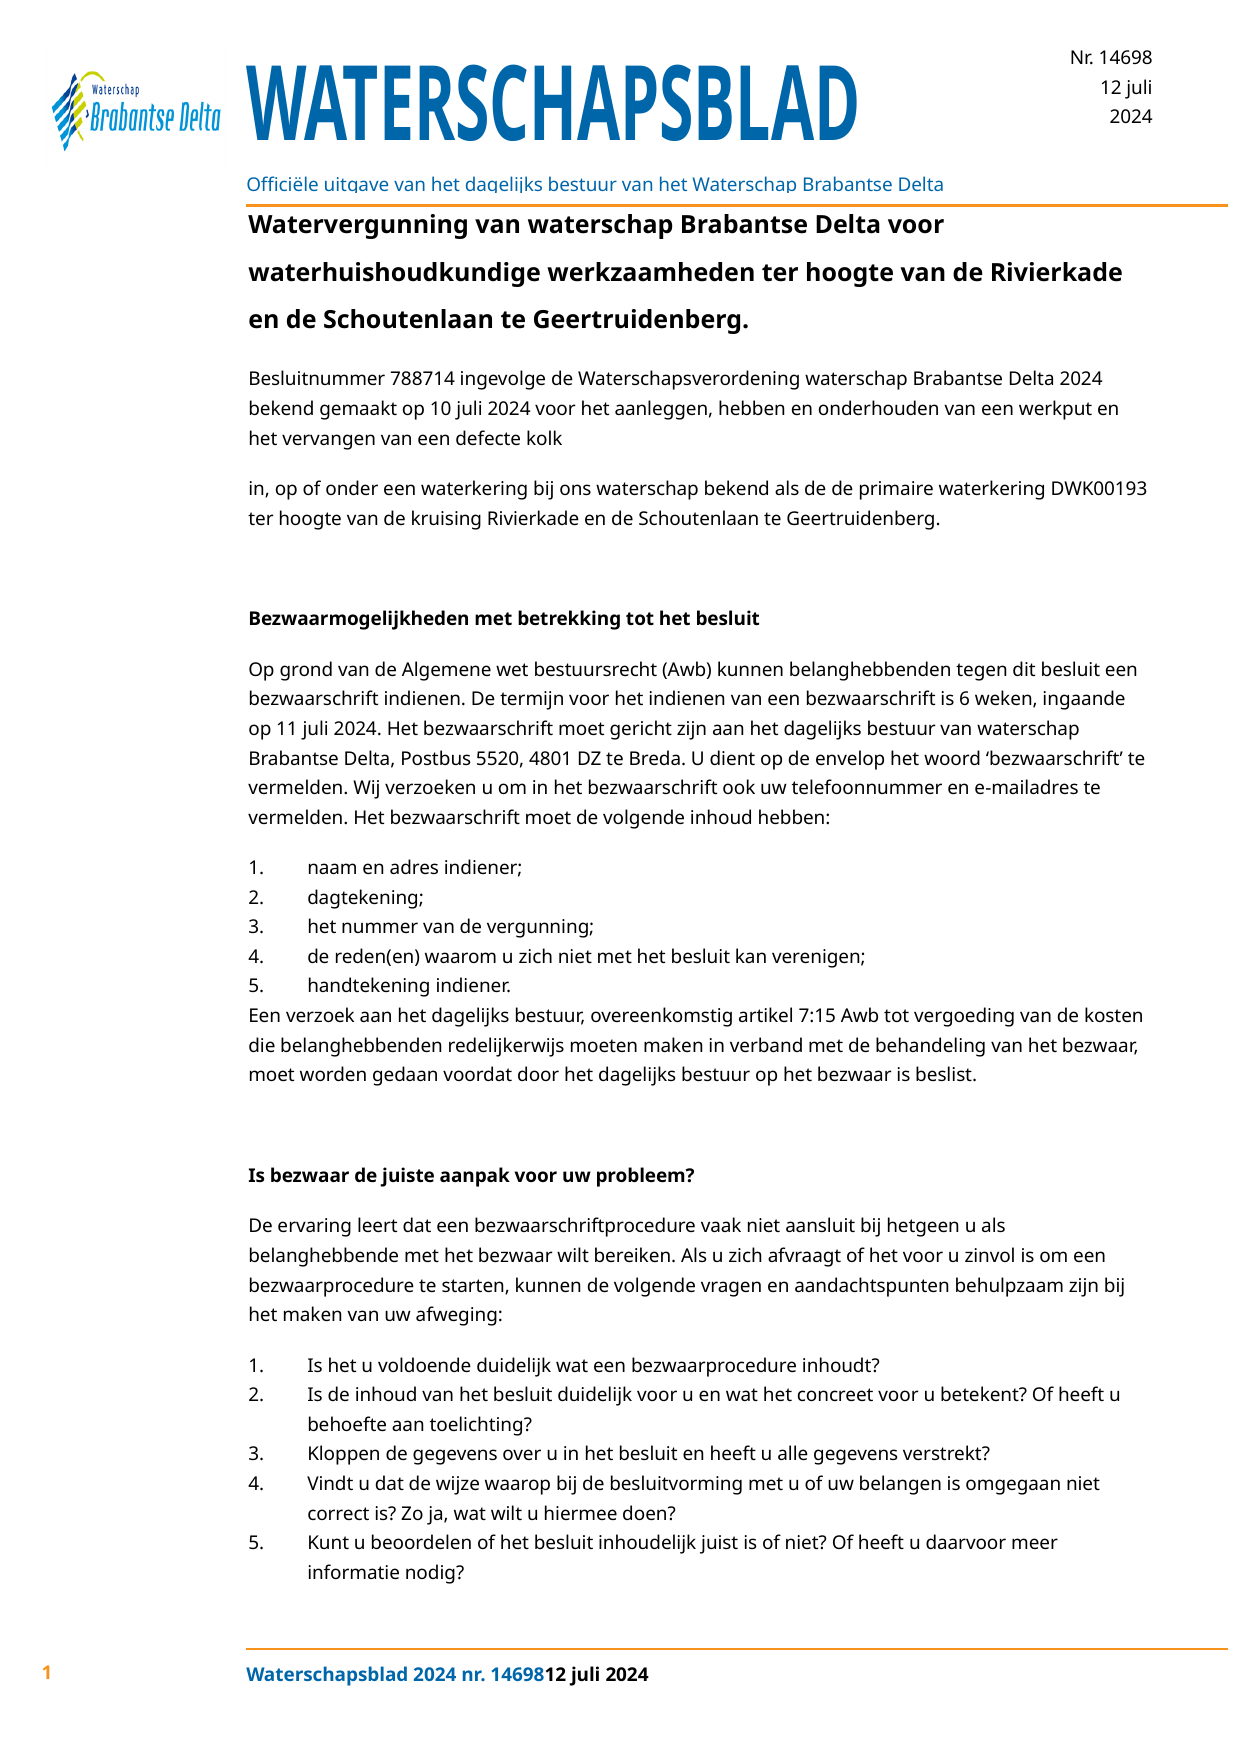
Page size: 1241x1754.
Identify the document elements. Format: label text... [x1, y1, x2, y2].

text Is bezwaar de juiste aanpak voor uw probleem? [248, 1162, 1152, 1188]
list Vindt u dat de wijze waarop bij de besluitvorming met u of uw belangen is omgegaan niet correct is? Zo ja, wat wilt u hiermee doen? [248, 1470, 1152, 1525]
text Watervergunning van waterschap Brabantse Delta voor waterhuishoudkundige werkzaamheden ter hoogte van de Rivierkade en de Schoutenlaan te Geertruidenberg. [248, 207, 1152, 336]
list Kunt u beoordelen of het besluit inhoudelijk juist is of niet? Of heeft u daarvoor meer informatie nodig? [248, 1529, 1152, 1584]
list het nummer van de vergunning; [248, 913, 1152, 939]
list Kloppen de gegevens over u in het besluit en heeft u alle gegevens verstrekt? [248, 1441, 1152, 1466]
list Is de inhoud van het besluit duidelijk voor u en wat het concreet voor u betekent? Of heeft u behoefte aan toelichting? [248, 1381, 1152, 1437]
list dagtekening; [248, 884, 1152, 909]
text De ervaring leert dat een bezwaarschriftprocedure vaak niet aansluit bij hetgeen u als belanghebbende met het bezwaar wilt bereiken. Als u zich afvraagt of het voor u zinvol is om een bezwaarprocedure te starten, kunnen de volgende vragen en aandachtspunten behulpzaam zijn bij het maken van uw afweging: [248, 1213, 1152, 1327]
list Is het u voldoende duidelijk wat een bezwaarprocedure inhoudt? [248, 1352, 1152, 1377]
list de reden(en) waarom u zich niet met het besluit kan verenigen; [248, 943, 1152, 969]
text Een verzoek aan het dagelijks bestuur, overeenkomstig artikel 7:15 Awb tot vergoeding van de kosten die belanghebbenden redelijkerwijs moeten maken in verband met de behandeling van het bezwaar, moet worden gedaan voordat door het dagelijks bestuur op het bezwaar is beslist. [248, 1002, 1152, 1087]
list handtekening indiener. [248, 973, 1152, 998]
text Op grond van de Algemene wet bestuursrecht (Awb) kunnen belanghebbenden tegen dit besluit een bezwaarschrift indienen. De termijn voor het indienen van een bezwaarschrift is 6 weken, ingaande op 11 juli 2024. Het bezwaarschrift moet gericht zijn aan het dagelijks bestuur van waterschap Brabantse Delta, Postbus 5520, 4801 DZ te Breda. U dient op de envelop het woord ‘bezwaarschrift’ te vermelden. Wij verzoeken u om in het bezwaarschrift ook uw telefoonnummer en e‑mailadres te vermelden. Het bezwaarschrift moet de volgende inhoud hebben: [248, 656, 1152, 829]
text Bezwaarmogelijkheden met betrekking tot het besluit [248, 606, 1152, 631]
list naam en adres indiener; [248, 854, 1152, 880]
text in, op of onder een waterkering bij ons waterschap bekend als de de primaire waterkering DWK00193 ter hoogte van de kruising Rivierkade en de Schoutenlaan te Geertruidenberg. [248, 475, 1152, 530]
picture [41, 47, 231, 172]
text Besluitnummer 788714 ingevolge de Waterschapsverordening waterschap Brabantse Delta 2024 bekend gemaakt op 10 juli 2024 voor het aanleggen, hebben en onderhouden van een werkput en het vervangen van een defecte kolk [248, 366, 1152, 450]
